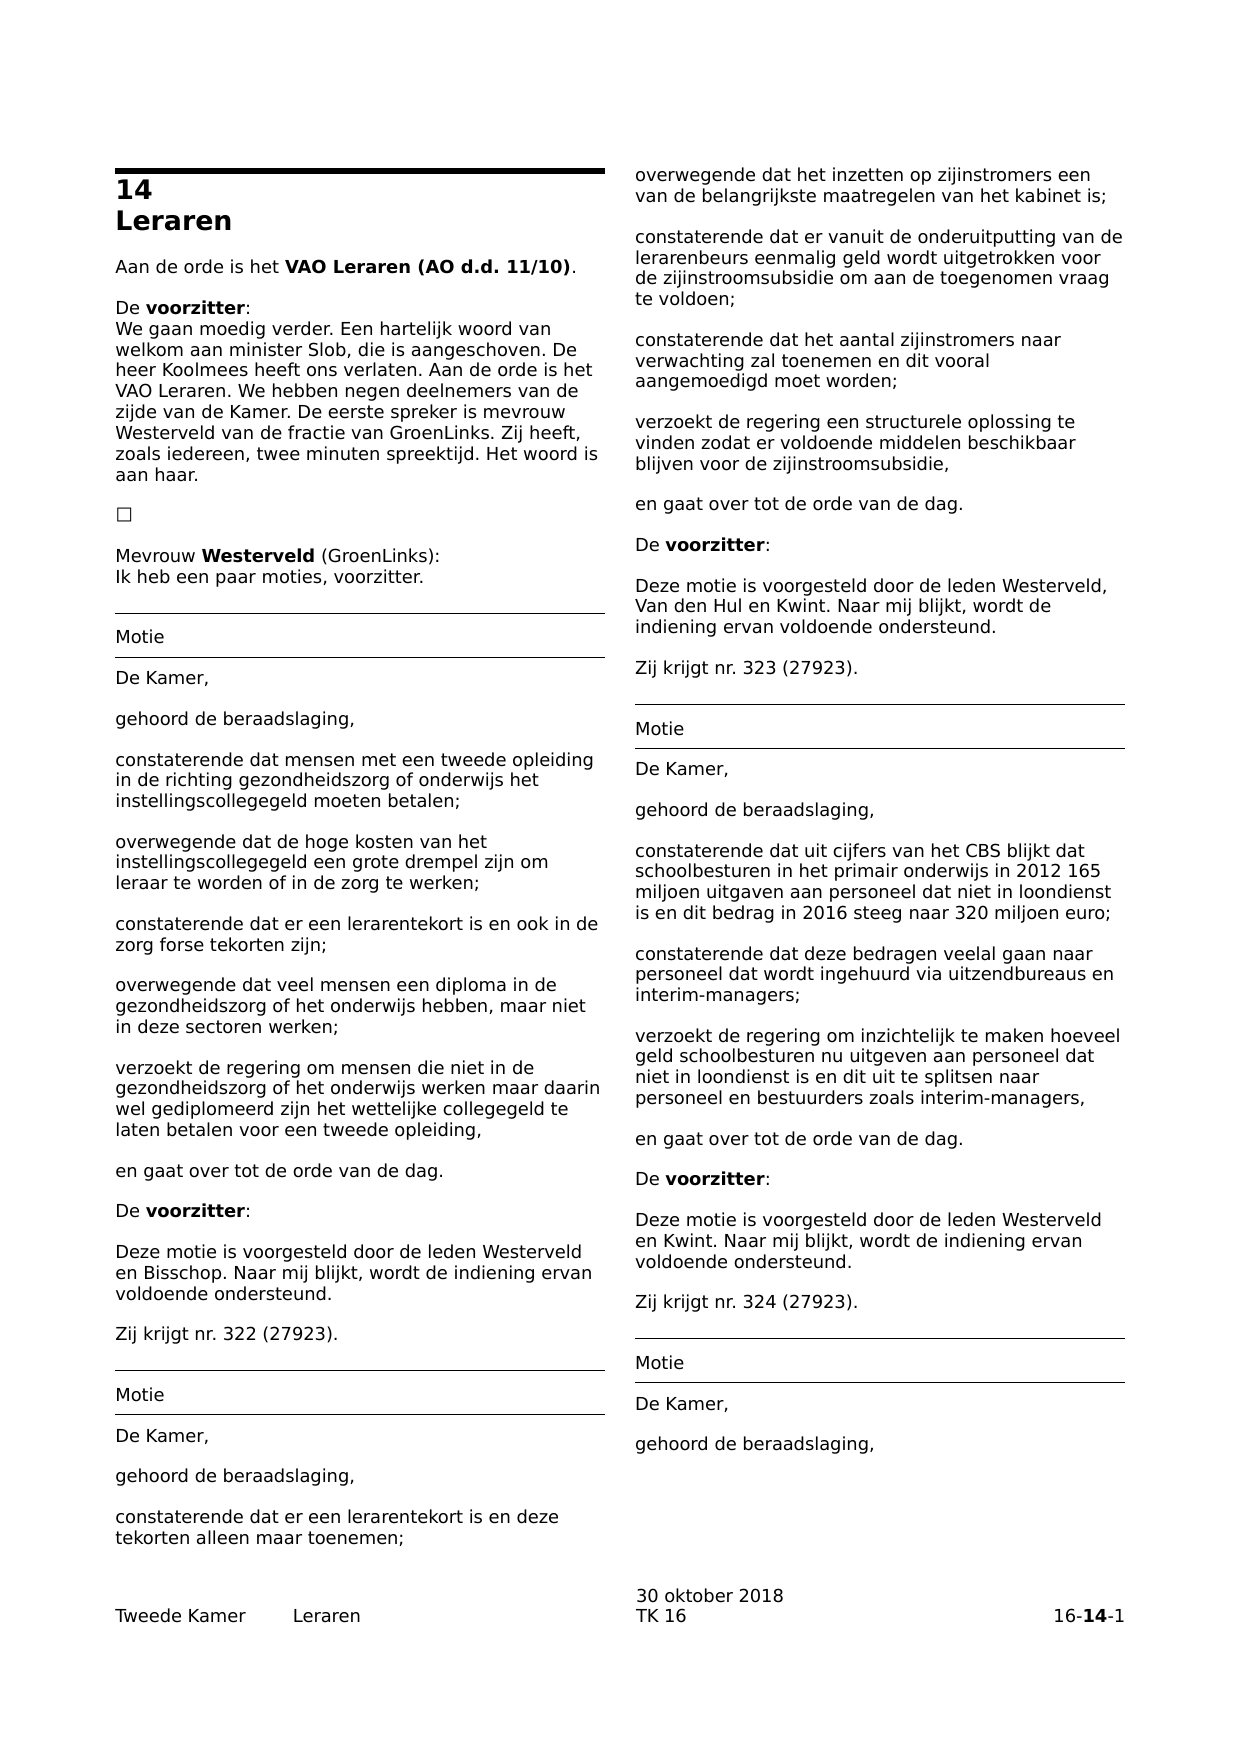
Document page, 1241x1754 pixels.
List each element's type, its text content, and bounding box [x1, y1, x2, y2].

text Deze motie is voorgesteld door de leden Westerveld en Kwint. Naar mij blijkt, wordt de indiening ervan voldoende ondersteund. [635, 1210, 1125, 1272]
text De voorzitter: [635, 535, 1125, 556]
text Motie [635, 1353, 1125, 1373]
text overwegende dat het inzetten op zijinstromers een van de belangrijkste maatregelen van het kabinet is; [635, 165, 1125, 207]
text verzoekt de regering om inzichtelijk te maken hoeveel geld schoolbesturen nu uitgeven aan personeel dat niet in loondienst is en dit uit te splitsen naar personeel en bestuurders zoals interim-managers, [635, 1026, 1125, 1108]
text Ik heb een paar moties, voorzitter. [115, 567, 605, 587]
text verzoekt de regering om mensen die niet in de gezondheidszorg of het onderwijs werken maar daarin wel gediplomeerd zijn het wettelijke collegegeld te laten betalen voor een tweede opleiding, [115, 1057, 605, 1140]
text gehoord de beraadslaging, [635, 1434, 1125, 1455]
text Mevrouw Westerveld (GroenLinks): [115, 546, 605, 567]
title 14 Leraren [115, 174, 605, 237]
text en gaat over tot de orde van de dag. [635, 494, 1125, 515]
text constaterende dat uit cijfers van het CBS blijkt dat schoolbesturen in het primair onderwijs in 2012 165 miljoen uitgaven aan personeel dat niet in loondienst is en dit bedrag in 2016 steeg naar 320 miljoen euro; [635, 841, 1125, 923]
text Motie [115, 1385, 605, 1405]
text gehoord de beraadslaging, [115, 709, 605, 729]
text ⬜ [115, 505, 605, 526]
text constaterende dat er een lerarentekort is en deze tekorten alleen maar toenemen; [115, 1507, 605, 1548]
text constaterende dat het aantal zijinstromers naar verwachting zal toenemen en dit vooral aangemoedigd moet worden; [635, 330, 1125, 392]
text Deze motie is voorgesteld door de leden Westerveld, Van den Hul en Kwint. Naar mij blijkt, wordt de indiening ervan voldoende ondersteund. [635, 576, 1125, 638]
text De Kamer, [115, 668, 605, 689]
text Deze motie is voorgesteld door de leden Westerveld en Bisschop. Naar mij blijkt, wordt de indiening ervan voldoende ondersteund. [115, 1242, 605, 1304]
text De voorzitter: [115, 1201, 605, 1222]
text De voorzitter: [115, 298, 605, 318]
text overwegende dat veel mensen een diploma in de gezondheidszorg of het onderwijs hebben, maar niet in deze sectoren werken; [115, 975, 605, 1037]
text constaterende dat deze bedragen veelal gaan naar personeel dat wordt ingehuurd via uitzendbureaus en interim-managers; [635, 943, 1125, 1006]
text constaterende dat mensen met een tweede opleiding in de richting gezondheidszorg of onderwijs het instellingscollegegeld moeten betalen; [115, 749, 605, 812]
text De Kamer, [635, 1393, 1125, 1414]
text gehoord de beraadslaging, [635, 800, 1125, 821]
text De Kamer, [115, 1425, 605, 1446]
text en gaat over tot de orde van de dag. [115, 1160, 605, 1181]
text Zij krijgt nr. 322 (27923). [115, 1324, 605, 1345]
text Zij krijgt nr. 324 (27923). [635, 1292, 1125, 1313]
text en gaat over tot de orde van de dag. [635, 1128, 1125, 1149]
text Motie [115, 627, 605, 648]
text Zij krijgt nr. 323 (27923). [635, 658, 1125, 678]
text constaterende dat er vanuit de onderuitputting van de lerarenbeurs eenmalig geld wordt uitgetrokken voor de zijinstroomsubsidie om aan de toegenomen vraag te voldoen; [635, 227, 1125, 310]
text Aan de orde is het VAO Leraren (AO d.d. 11/10). [115, 257, 605, 278]
text constaterende dat er een lerarentekort is en ook in de zorg forse tekorten zijn; [115, 914, 605, 955]
text De voorzitter: [635, 1169, 1125, 1190]
text De Kamer, [635, 759, 1125, 780]
text Motie [635, 718, 1125, 739]
text We gaan moedig verder. Een hartelijk woord van welkom aan minister Slob, die is aangeschoven. De heer Koolmees heeft ons verlaten. Aan de orde is het VAO Leraren. We hebben negen deelnemers van de zijde van de Kamer. De eerste spreker is mevrouw Westerveld van de fractie van GroenLinks. Zij heeft, zoals iedereen, twee minuten spreektijd. Het woord is aan haar. [115, 318, 605, 485]
text gehoord de beraadslaging, [115, 1466, 605, 1487]
text overwegende dat de hoge kosten van het instellingscollegegeld een grote drempel zijn om leraar te worden of in de zorg te werken; [115, 832, 605, 894]
text verzoekt de regering een structurele oplossing te vinden zodat er voldoende middelen beschikbaar blijven voor de zijinstroomsubsidie, [635, 412, 1125, 474]
